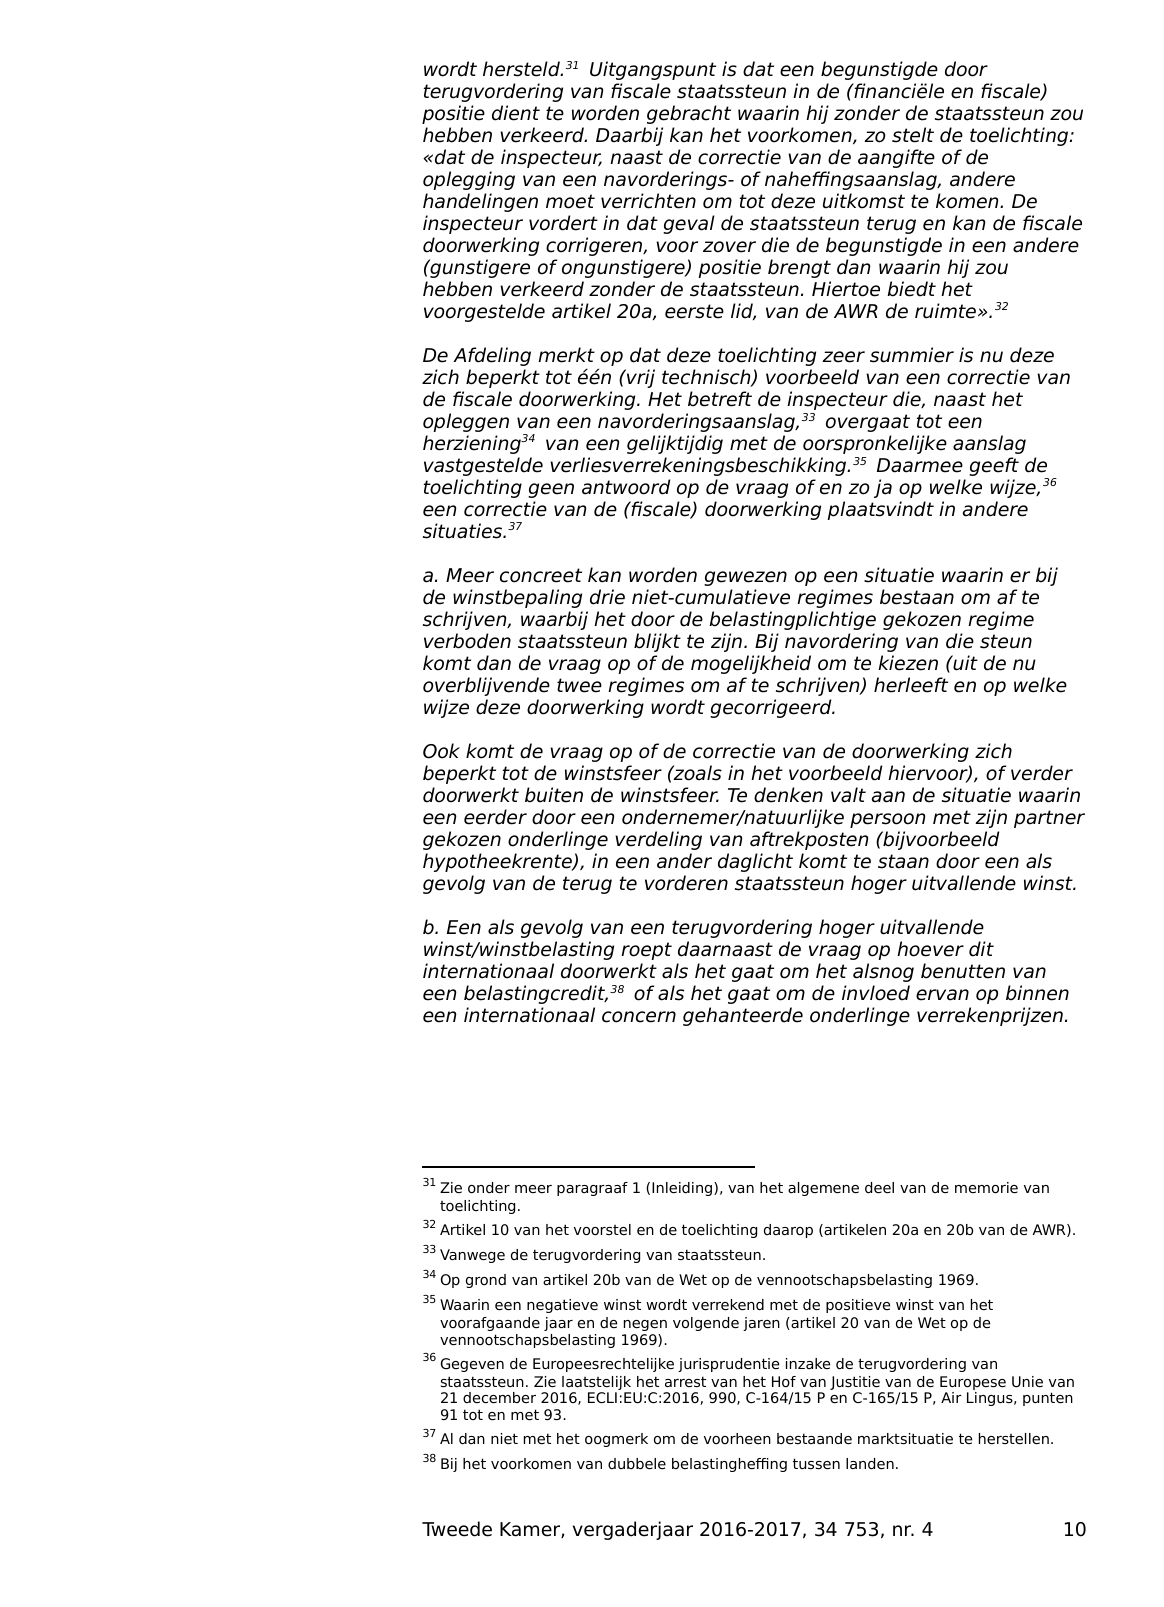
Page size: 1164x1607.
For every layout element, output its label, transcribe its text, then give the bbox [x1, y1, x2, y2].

text Op grond van artikel 20b van de Wet op de vennootschapsbelasting 1969. [422, 1268, 1087, 1290]
text Gegeven de Europeesrechtelijke jurisprudentie inzake de terugvordering van staatssteun. Zie laatstelijk het arrest van het Hof van Justitie van de Europese Unie van 21 december 2016, ECLI:EU:C:2016, 990, C-164/15 P en C-165/15 P, Air Lingus, punten 91 tot en met 93. [422, 1352, 1087, 1424]
text De Afdeling merkt op dat deze toelichting zeer summier is nu deze zich beperkt tot één (vrij technisch) voorbeeld van een correctie van de fiscale doorwerking. Het betreft de inspecteur die, naast het opleggen van een navorderingsaanslag, overgaat tot een herziening van een gelijktijdig met de oorspronkelijke aanslag vastgestelde verliesverrekeningsbeschikking. Daarmee geeft de toelichting geen antwoord op de vraag of en zo ja op welke wijze, een correctie van de (fiscale) doorwerking plaatsvindt in andere situaties. [422, 345, 1087, 543]
text Artikel 10 van het voorstel en de toelichting daarop (artikelen 20a en 20b van de AWR). [422, 1218, 1087, 1240]
text Vanwege de terugvordering van staatssteun. [422, 1243, 1087, 1265]
text Ook komt de vraag op of de correctie van de doorwerking zich beperkt tot de winstsfeer (zoals in het voorbeeld hiervoor), of verder doorwerkt buiten de winstsfeer. Te denken valt aan de situatie waarin een eerder door een ondernemer/natuurlijke persoon met zijn partner gekozen onderlinge verdeling van aftrekposten (bijvoorbeeld hypotheekrente), in een ander daglicht komt te staan door een als gevolg van de terug te vorderen staatssteun hoger uitvallende winst. [422, 741, 1087, 895]
text Bij het voorkomen van dubbele belastingheffing tussen landen. [422, 1452, 1087, 1474]
text Waarin een negatieve winst wordt verrekend met de positieve winst van het voorafgaande jaar en de negen volgende jaren (artikel 20 van de Wet op de vennootschapsbelasting 1969). [422, 1293, 1087, 1349]
text Zie onder meer paragraaf 1 (Inleiding), van het algemene deel van de memorie van toelichting. [422, 1176, 1087, 1215]
text a. Meer concreet kan worden gewezen op een situatie waarin er bij de winstbepaling drie niet-cumulatieve regimes bestaan om af te schrijven, waarbij het door de belastingplichtige gekozen regime verboden staatssteun blijkt te zijn. Bij navordering van die steun komt dan de vraag op of de mogelijkheid om te kiezen (uit de nu overblijvende twee regimes om af te schrijven) herleeft en op welke wijze deze doorwerking wordt gecorrigeerd. [422, 565, 1087, 719]
text Al dan niet met het oogmerk om de voorheen bestaande marktsituatie te herstellen. [422, 1427, 1087, 1449]
text wordt hersteld. Uitgangspunt is dat een begunstigde door terugvordering van fiscale staatssteun in de (financiële en fiscale) positie dient te worden gebracht waarin hij zonder de staatssteun zou hebben verkeerd. Daarbij kan het voorkomen, zo stelt de toelichting: «dat de inspecteur, naast de correctie van de aangifte of de oplegging van een navorderings- of naheffingsaanslag, andere handelingen moet verrichten om tot deze uitkomst te komen. De inspecteur vordert in dat geval de staatssteun terug en kan de fiscale doorwerking corrigeren, voor zover die de begunstigde in een andere (gunstigere of ongunstigere) positie brengt dan waarin hij zou hebben verkeerd zonder de staatssteun. Hiertoe biedt het voorgestelde artikel 20a, eerste lid, van de AWR de ruimte». [422, 59, 1087, 323]
text b. Een als gevolg van een terugvordering hoger uitvallende winst/winstbelasting roept daarnaast de vraag op hoever dit internationaal doorwerkt als het gaat om het alsnog benutten van een belastingcredit, of als het gaat om de invloed ervan op binnen een internationaal concern gehanteerde onderlinge verrekenprijzen. [422, 917, 1087, 1027]
